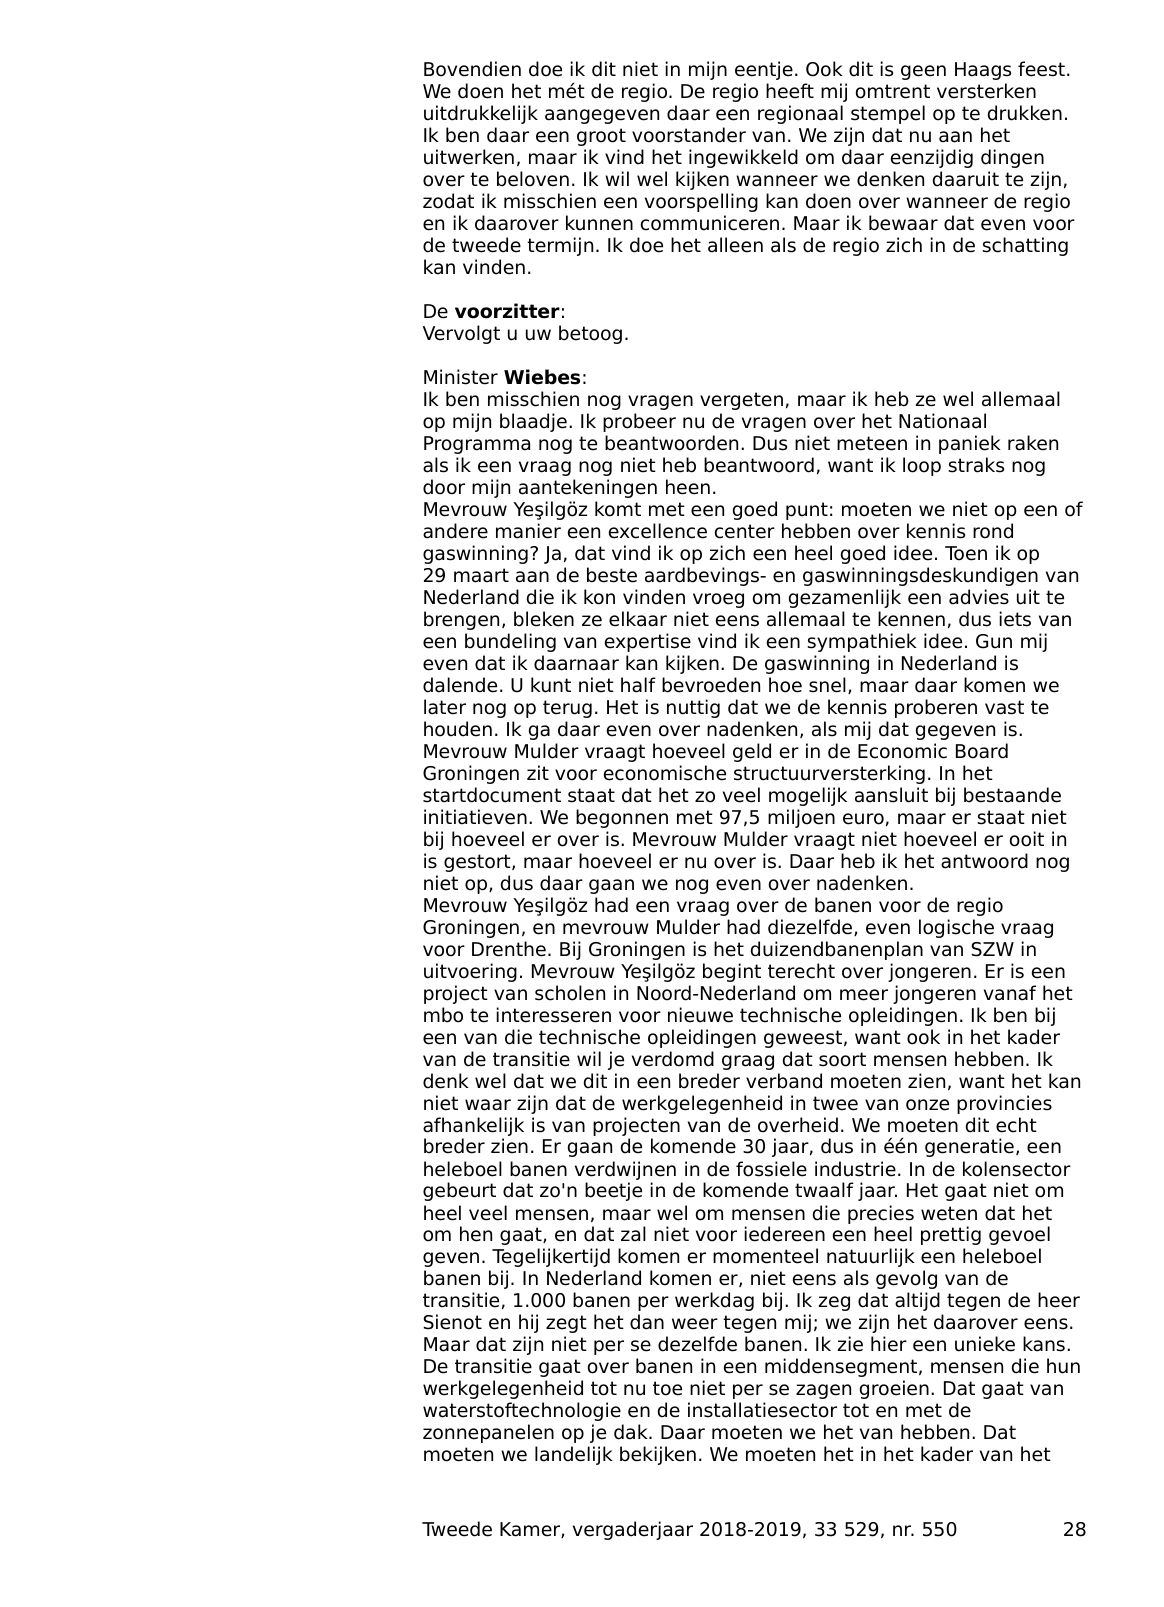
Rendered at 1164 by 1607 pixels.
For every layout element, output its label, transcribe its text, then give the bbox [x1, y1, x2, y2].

text Minister Wiebes: [422, 367, 1087, 389]
text Vervolgt u uw betoog. [422, 323, 1087, 345]
text Mevrouw Yeşilgöz had een vraag over de banen voor de regio Groningen, en mevrouw Mulder had diezelfde, even logische vraag voor Drenthe. Bij Groningen is het duizendbanenplan van SZW in uitvoering. Mevrouw Yeşilgöz begint terecht over jongeren. Er is een project van scholen in Noord-Nederland om meer jongeren vanaf het mbo te interesseren voor nieuwe technische opleidingen. Ik ben bij een van die technische opleidingen geweest, want ook in het kader van de transitie wil je verdomd graag dat soort mensen hebben. Ik denk wel dat we dit in een breder verband moeten zien, want het kan niet waar zijn dat de werkgelegenheid in twee van onze provincies afhankelijk is van projecten van de overheid. We moeten dit echt breder zien. Er gaan de komende 30 jaar, dus in één generatie, een heleboel banen verdwijnen in de fossiele industrie. In de kolensector gebeurt dat zo'n beetje in de komende twaalf jaar. Het gaat niet om heel veel mensen, maar wel om mensen die precies weten dat het om hen gaat, en dat zal niet voor iedereen een heel prettig gevoel geven. Tegelijkertijd komen er momenteel natuurlijk een heleboel banen bij. In Nederland komen er, niet eens als gevolg van de transitie, 1.000 banen per werkdag bij. Ik zeg dat altijd tegen de heer Sienot en hij zegt het dan weer tegen mij; we zijn het daarover eens. Maar dat zijn niet per se dezelfde banen. Ik zie hier een unieke kans. [422, 895, 1087, 1356]
text Mevrouw Mulder vraagt hoeveel geld er in de Economic Board Groningen zit voor economische structuurversterking. In het startdocument staat dat het zo veel mogelijk aansluit bij bestaande initiatieven. We begonnen met 97,5 miljoen euro, maar er staat niet bij hoeveel er over is. Mevrouw Mulder vraagt niet hoeveel er ooit in is gestort, maar hoeveel er nu over is. Daar heb ik het antwoord nog niet op, dus daar gaan we nog even over nadenken. [422, 741, 1087, 895]
text De transitie gaat over banen in een middensegment, mensen die hun werkgelegenheid tot nu toe niet per se zagen groeien. Dat gaat van waterstoftechnologie en de installatiesector tot en met de zonnepanelen op je dak. Daar moeten we het van hebben. Dat moeten we landelijk bekijken. We moeten het in het kader van het [422, 1356, 1087, 1466]
text Bovendien doe ik dit niet in mijn eentje. Ook dit is geen Haags feest. We doen het mét de regio. De regio heeft mij omtrent versterken uitdrukkelijk aangegeven daar een regionaal stempel op te drukken. Ik ben daar een groot voorstander van. We zijn dat nu aan het uitwerken, maar ik vind het ingewikkeld om daar eenzijdig dingen over te beloven. Ik wil wel kijken wanneer we denken daaruit te zijn, zodat ik misschien een voorspelling kan doen over wanneer de regio en ik daarover kunnen communiceren. Maar ik bewaar dat even voor de tweede termijn. Ik doe het alleen als de regio zich in de schatting kan vinden. [422, 59, 1087, 279]
text Mevrouw Yeşilgöz komt met een goed punt: moeten we niet op een of andere manier een excellence center hebben over kennis rond gaswinning? Ja, dat vind ik op zich een heel goed idee. Toen ik op 29 maart aan de beste aardbevings- en gaswinningsdeskundigen van Nederland die ik kon vinden vroeg om gezamenlijk een advies uit te brengen, bleken ze elkaar niet eens allemaal te kennen, dus iets van een bundeling van expertise vind ik een sympathiek idee. Gun mij even dat ik daarnaar kan kijken. De gaswinning in Nederland is dalende. U kunt niet half bevroeden hoe snel, maar daar komen we later nog op terug. Het is nuttig dat we de kennis proberen vast te houden. Ik ga daar even over nadenken, als mij dat gegeven is. [422, 499, 1087, 741]
text De voorzitter: [422, 301, 1087, 323]
text Ik ben misschien nog vragen vergeten, maar ik heb ze wel allemaal op mijn blaadje. Ik probeer nu de vragen over het Nationaal Programma nog te beantwoorden. Dus niet meteen in paniek raken als ik een vraag nog niet heb beantwoord, want ik loop straks nog door mijn aantekeningen heen. [422, 389, 1087, 499]
